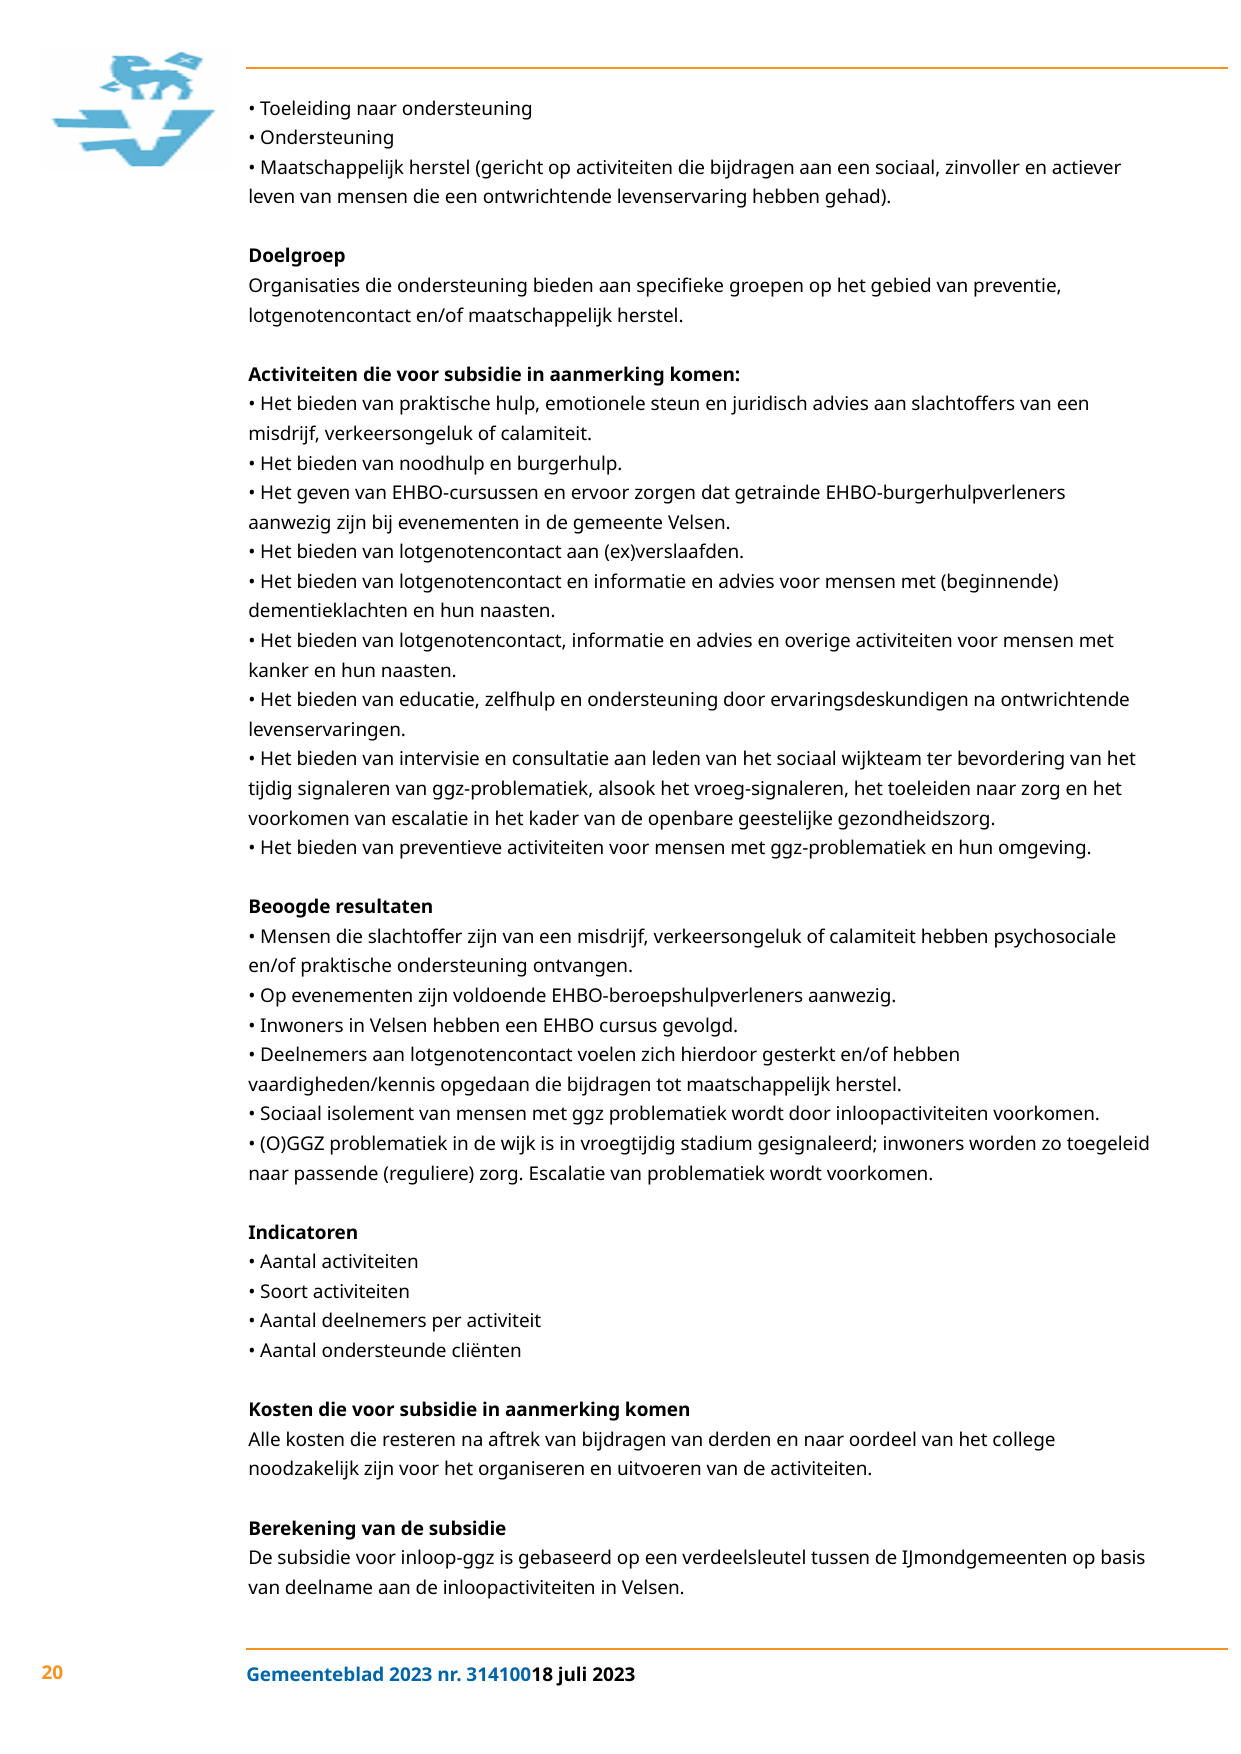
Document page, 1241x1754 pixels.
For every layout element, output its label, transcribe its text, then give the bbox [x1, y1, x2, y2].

text • Soort activiteiten [248, 1278, 1152, 1304]
text • Op evenementen zijn voldoende EHBO-beroepshulpverleners aanwezig. [248, 982, 1152, 1008]
text Berekening van de subsidie [248, 1515, 1152, 1541]
text Alle kosten die resteren na aftrek van bijdragen van derden en naar oordeel van het college noodzakelijk zijn voor het organiseren en uitvoeren van de activiteiten. [248, 1426, 1152, 1481]
text • Aantal ondersteunde cliënten [248, 1337, 1152, 1363]
text • Mensen die slachtoffer zijn van een misdrijf, verkeersongeluk of calamiteit hebben psychosociale en/of praktische ondersteuning ontvangen. [248, 923, 1152, 978]
text • Het bieden van lotgenotencontact aan (ex)verslaafden. [248, 538, 1152, 564]
text Organisaties die ondersteuning bieden aan specifieke groepen op het gebied van preventie, lotgenotencontact en/of maatschappelijk herstel. [248, 272, 1152, 328]
text • Het bieden van intervisie en consultatie aan leden van het sociaal wijkteam ter bevordering van het tijdig signaleren van ggz-problematiek, alsook het vroeg-signaleren, het toeleiden naar zorg en het voorkomen van escalatie in het kader van de openbare geestelijke gezondheidszorg. [248, 746, 1152, 831]
text • Deelnemers aan lotgenotencontact voelen zich hierdoor gesterkt en/of hebben vaardigheden/kennis opgedaan die bijdragen tot maatschappelijk herstel. [248, 1041, 1152, 1097]
text Activiteiten die voor subsidie in aanmerking komen: [248, 361, 1152, 387]
text • Het bieden van noodhulp en burgerhulp. [248, 450, 1152, 476]
text • (O)GGZ problematiek in de wijk is in vroegtijdig stadium gesignaleerd; inwoners worden zo toegeleid naar passende (reguliere) zorg. Escalatie van problematiek wordt voorkomen. [248, 1130, 1152, 1186]
text De subsidie voor inloop-ggz is gebaseerd op een verdeelsleutel tussen de IJmondgemeenten op basis van deelname aan de inloopactiviteiten in Velsen. [248, 1544, 1152, 1600]
text • Sociaal isolement van mensen met ggz problematiek wordt door inloopactiviteiten voorkomen. [248, 1101, 1152, 1126]
text • Maatschappelijk herstel (gericht op activiteiten die bijdragen aan een sociaal, zinvoller en actiever leven van mensen die een ontwrichtende levenservaring hebben gehad). [248, 154, 1152, 209]
text • Het geven van EHBO-cursussen en ervoor zorgen dat getrainde EHBO-burgerhulpverleners aanwezig zijn bij evenementen in de gemeente Velsen. [248, 479, 1152, 535]
picture [41, 47, 231, 172]
text • Het bieden van preventieve activiteiten voor mensen met ggz-problematiek en hun omgeving. [248, 834, 1152, 860]
text Beoogde resultaten [248, 893, 1152, 919]
text Doelgroep [248, 243, 1152, 268]
text • Toeleiding naar ondersteuning [248, 95, 1152, 121]
text • Het bieden van educatie, zelfhulp en ondersteuning door ervaringsdeskundigen na ontwrichtende levenservaringen. [248, 686, 1152, 742]
text • Het bieden van lotgenotencontact en informatie en advies voor mensen met (beginnende) dementieklachten en hun naasten. [248, 568, 1152, 623]
text • Het bieden van praktische hulp, emotionele steun en juridisch advies aan slachtoffers van een misdrijf, verkeersongeluk of calamiteit. [248, 391, 1152, 446]
text • Het bieden van lotgenotencontact, informatie en advies en overige activiteiten voor mensen met kanker en hun naasten. [248, 627, 1152, 683]
text • Aantal activiteiten [248, 1248, 1152, 1274]
text Kosten die voor subsidie in aanmerking komen [248, 1396, 1152, 1422]
text • Inwoners in Velsen hebben een EHBO cursus gevolgd. [248, 1012, 1152, 1038]
text • Ondersteuning [248, 124, 1152, 150]
text Indicatoren [248, 1219, 1152, 1245]
text • Aantal deelnemers per activiteit [248, 1308, 1152, 1333]
